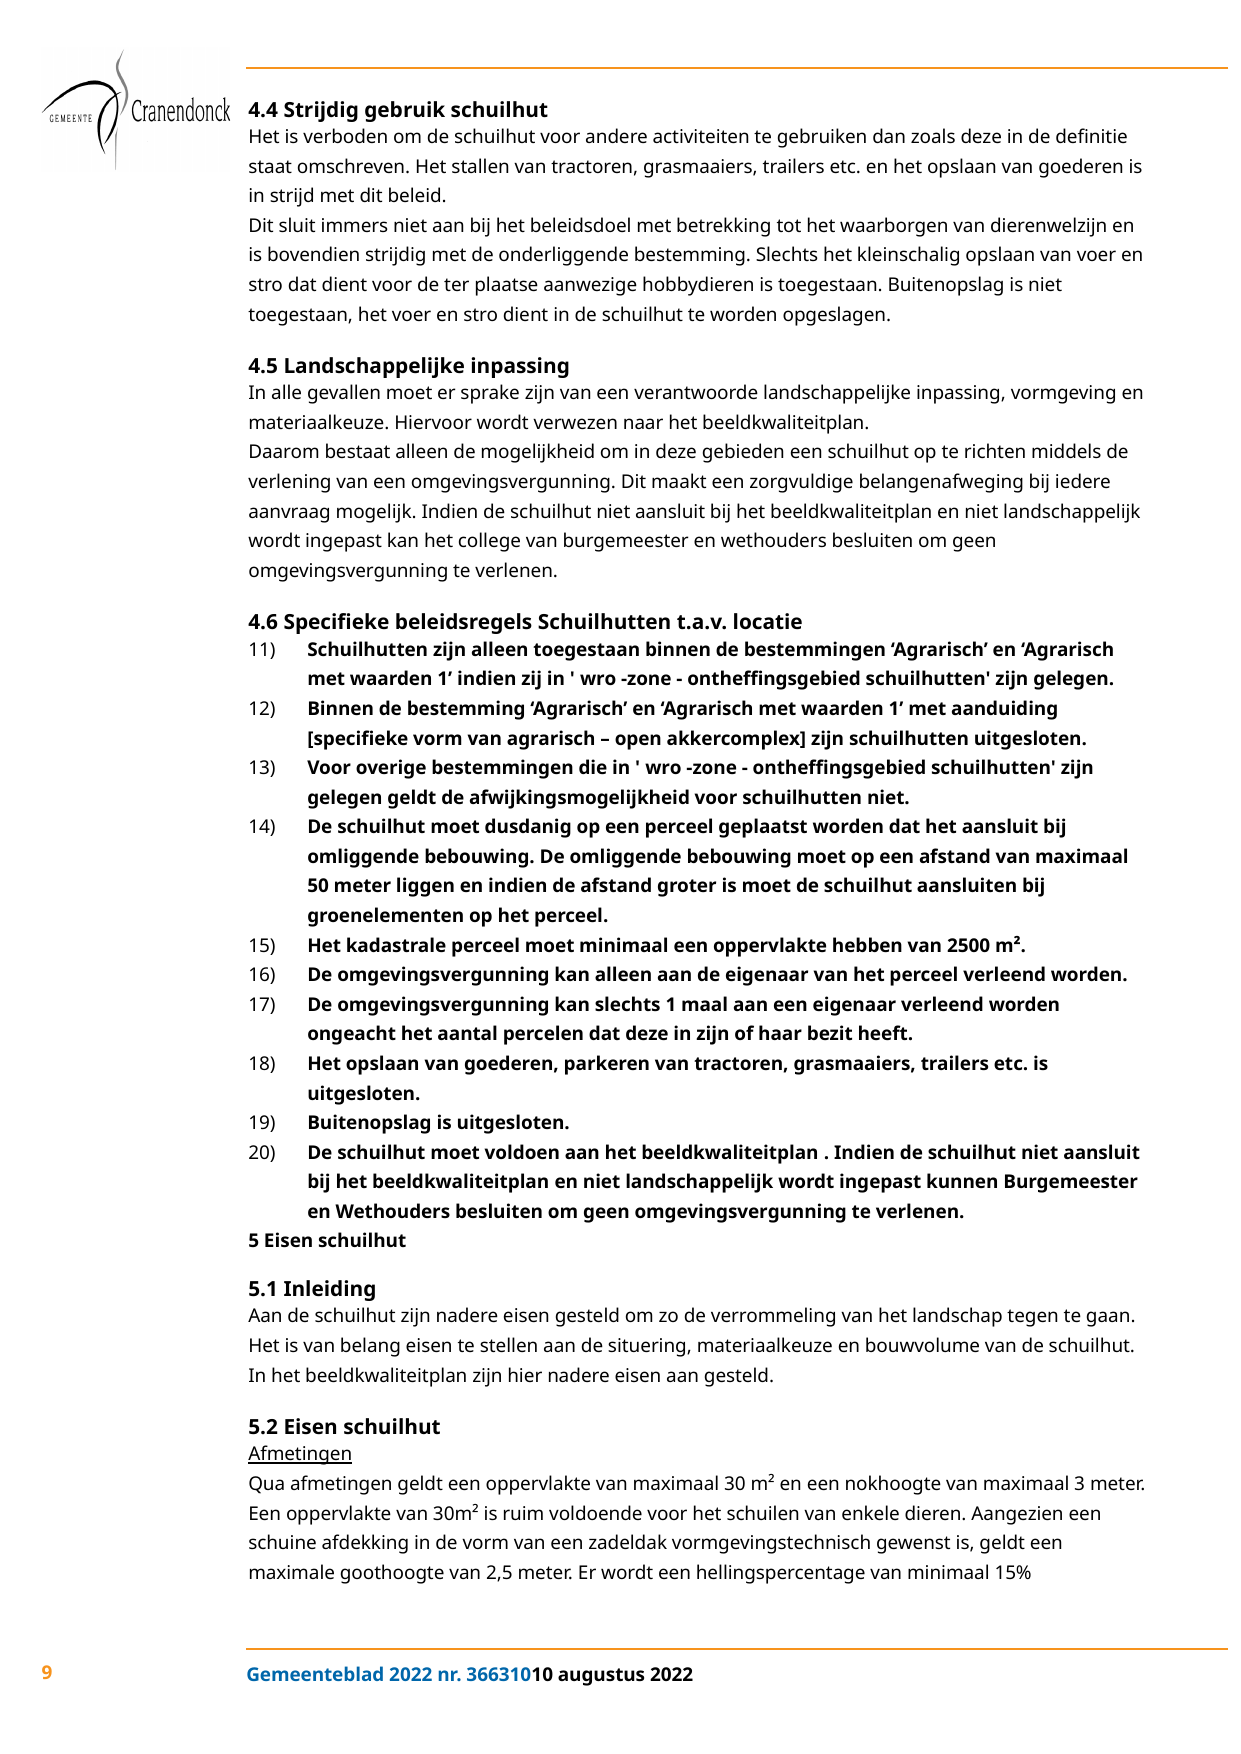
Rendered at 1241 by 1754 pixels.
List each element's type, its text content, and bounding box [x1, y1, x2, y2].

list De schuilhut moet voldoen aan het beeldkwaliteitplan . Indien de schuilhut niet aansluit bij het beeldkwaliteitplan en niet landschappelijk wordt ingepast kunnen Burgemeester en Wethouders besluiten om geen omgevingsvergunning te verlenen. [248, 1139, 1152, 1224]
picture [41, 47, 231, 172]
list De omgevingsvergunning kan alleen aan de eigenaar van het perceel verleend worden. [248, 961, 1152, 987]
text 5.2 Eisen schuilhut [248, 1412, 1152, 1441]
text 5.1 Inleiding [248, 1274, 1152, 1303]
list Voor overige bestemmingen die in ' wro -zone - ontheffingsgebied schuilhutten' zijn gelegen geldt de afwijkingsmogelijkheid voor schuilhutten niet. [248, 754, 1152, 809]
list De omgevingsvergunning kan slechts 1 maal aan een eigenaar verleend worden ongeacht het aantal percelen dat deze in zijn of haar bezit heeft. [248, 991, 1152, 1046]
text 5 Eisen schuilhut [248, 1228, 1152, 1253]
list De schuilhut moet dusdanig op een perceel geplaatst worden dat het aansluit bij omliggende bebouwing. De omliggende bebouwing moet op een afstand van maximaal 50 meter liggen en indien de afstand groter is moet de schuilhut aansluiten bij groenelementen op het perceel. [248, 813, 1152, 928]
text Daarom bestaat alleen de mogelijkheid om in deze gebieden een schuilhut op te richten middels de verlening van een omgevingsvergunning. Dit maakt een zorgvuldige belangenafweging bij iedere aanvraag mogelijk. Indien de schuilhut niet aansluit bij het beeldkwaliteitplan en niet landschappelijk wordt ingepast kan het college van burgemeester en wethouders besluiten om geen omgevingsvergunning te verlenen. [248, 439, 1152, 583]
text Het is verboden om de schuilhut voor andere activiteiten te gebruiken dan zoals deze in de definitie staat omschreven. Het stallen van tractoren, grasmaaiers, trailers etc. en het opslaan van goederen is in strijd met dit beleid. [248, 123, 1152, 208]
text Qua afmetingen geldt een oppervlakte van maximaal 30 m² en een nokhoogte van maximaal 3 meter. Een oppervlakte van 30m² is ruim voldoende voor het schuilen van enkele dieren. Aangezien een schuine afdekking in de vorm van een zadeldak vormgevingstechnisch gewenst is, geldt een maximale goothoogte van 2,5 meter. Er wordt een hellingspercentage van minimaal 15% [248, 1470, 1152, 1585]
text 4.4 Strijdig gebruik schuilhut [248, 95, 1152, 123]
list Het kadastrale perceel moet minimaal een oppervlakte hebben van 2500 m². [248, 932, 1152, 957]
text In alle gevallen moet er sprake zijn van een verantwoorde landschappelijke inpassing, vormgeving en materiaalkeuze. Hiervoor wordt verwezen naar het beeldkwaliteitplan. [248, 379, 1152, 435]
text Dit sluit immers niet aan bij het beleidsdoel met betrekking tot het waarborgen van dierenwelzijn en is bovendien strijdig met de onderliggende bestemming. Slechts het kleinschalig opslaan van voer en stro dat dient voor de ter plaatse aanwezige hobbydieren is toegestaan. Buitenopslag is niet toegestaan, het voer en stro dient in de schuilhut te worden opgeslagen. [248, 212, 1152, 326]
list Schuilhutten zijn alleen toegestaan binnen de bestemmingen ‘Agrarisch’ en ‘Agrarisch met waarden 1’ indien zij in ' wro -zone - ontheffingsgebied schuilhutten' zijn gelegen. [248, 636, 1152, 691]
list Buitenopslag is uitgesloten. [248, 1109, 1152, 1135]
list Binnen de bestemming ‘Agrarisch’ en ‘Agrarisch met waarden 1’ met aanduiding [specifieke vorm van agrarisch – open akkercomplex] zijn schuilhutten uitgesloten. [248, 695, 1152, 750]
text 4.6 Specifieke beleidsregels Schuilhutten t.a.v. locatie [248, 607, 1152, 636]
text Afmetingen [248, 1441, 1152, 1466]
list Het opslaan van goederen, parkeren van tractoren, grasmaaiers, trailers etc. is uitgesloten. [248, 1050, 1152, 1105]
text 4.5 Landschappelijke inpassing [248, 351, 1152, 379]
text Aan de schuilhut zijn nadere eisen gesteld om zo de verrommeling van het landschap tegen te gaan. Het is van belang eisen te stellen aan de situering, materiaalkeuze en bouwvolume van de schuilhut. In het beeldkwaliteitplan zijn hier nadere eisen aan gesteld. [248, 1303, 1152, 1387]
